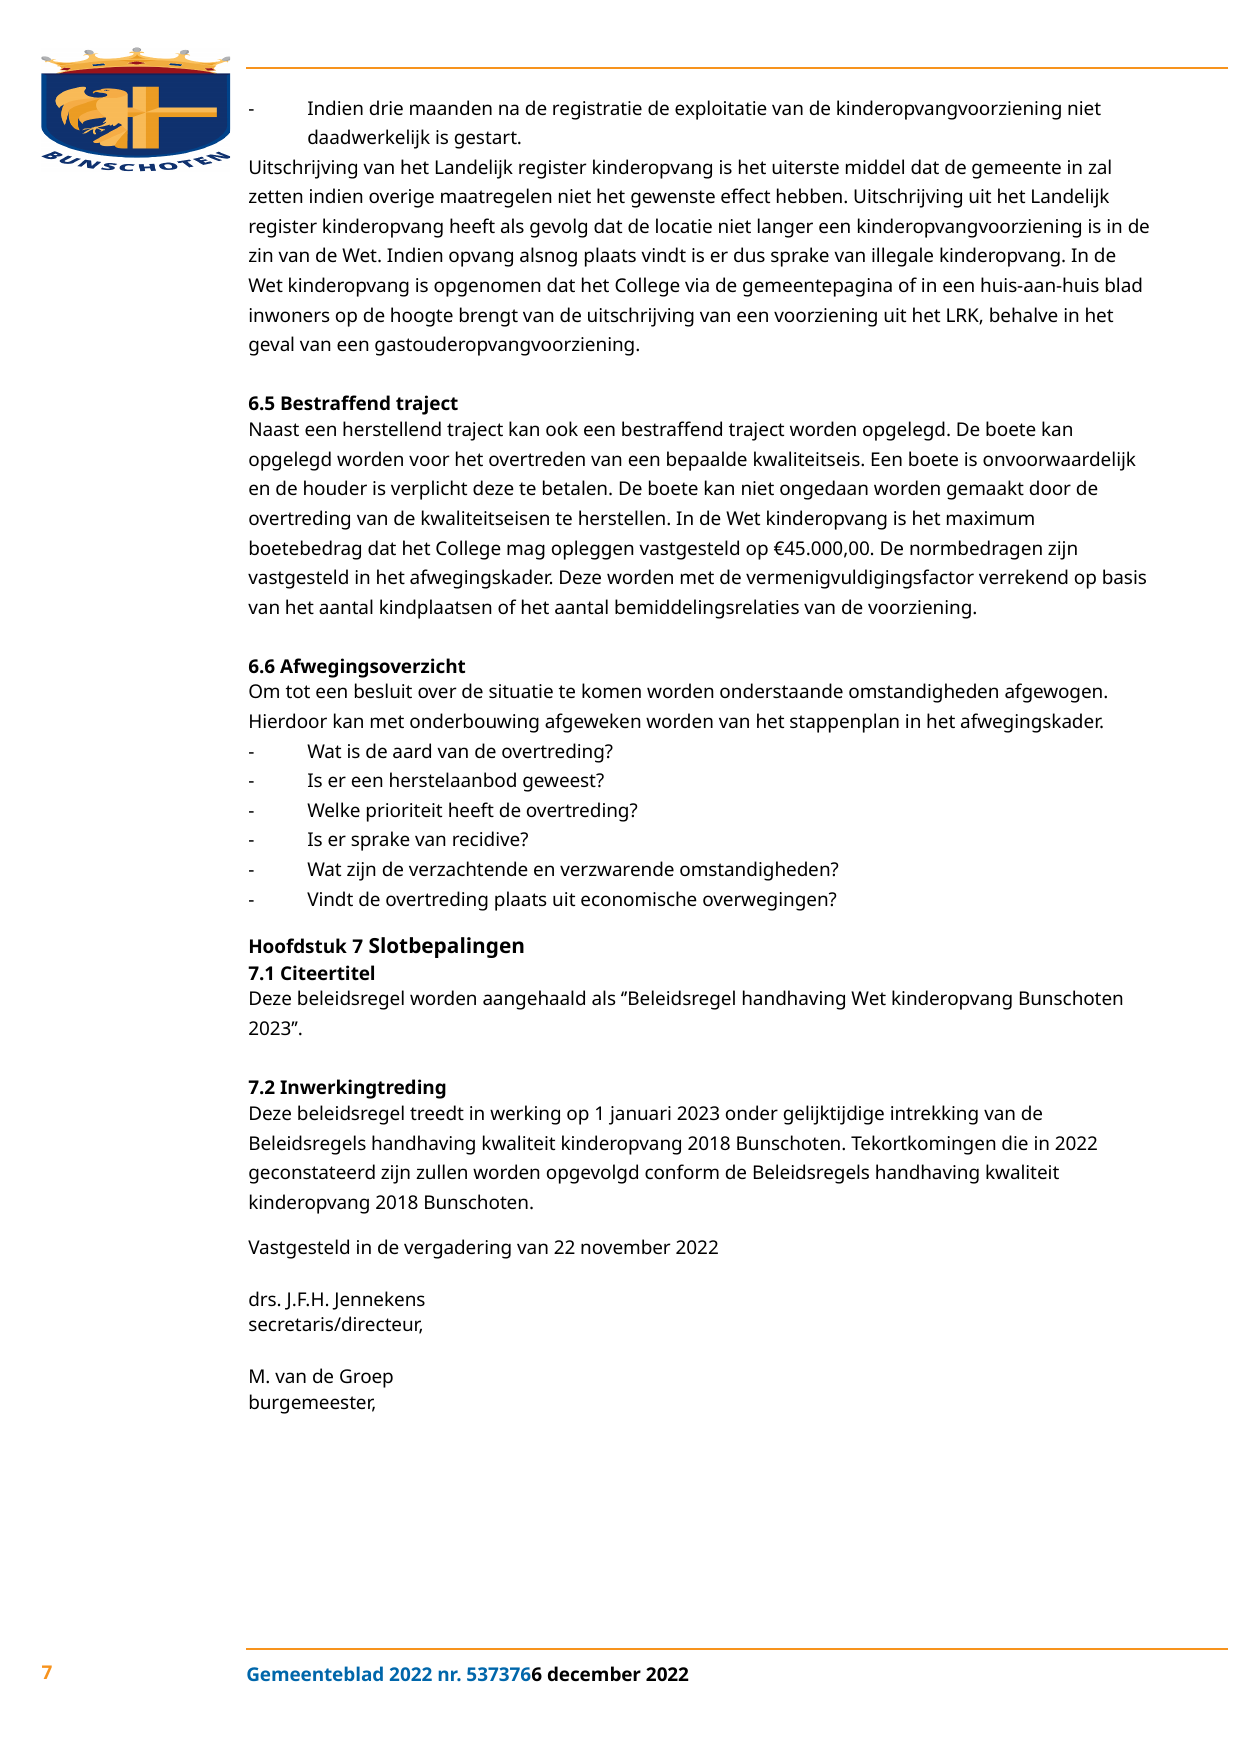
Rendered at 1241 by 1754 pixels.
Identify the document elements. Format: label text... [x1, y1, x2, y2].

text Deze beleidsregel treedt in werking op 1 januari 2023 onder gelijktijdige intrekking van de Beleidsregels handhaving kwaliteit kinderopvang 2018 Bunschoten. Tekortkomingen die in 2022 geconstateerd zijn zullen worden opgevolgd conform de Beleidsregels handhaving kwaliteit kinderopvang 2018 Bunschoten. [248, 1100, 1152, 1214]
text 7.1 Citeertitel [248, 960, 1152, 986]
text 6.5 Bestraffend traject [248, 391, 1152, 416]
text secretaris/directeur, [248, 1312, 1152, 1337]
picture [41, 47, 231, 172]
list Wat is de aard van de overtreding? [248, 738, 1152, 764]
text burgemeester, [248, 1389, 1152, 1414]
list Vindt de overtreding plaats uit economische overwegingen? [248, 886, 1152, 912]
list Wat zijn de verzachtende en verzwarende omstandigheden? [248, 856, 1152, 882]
text M. van de Groep [248, 1363, 1152, 1389]
text Vastgesteld in de vergadering van 22 november 2022 [248, 1234, 1152, 1260]
list Indien drie maanden na de registratie de exploitatie van de kinderopvangvoorziening niet daadwerkelijk is gestart. [248, 95, 1152, 150]
text drs. J.F.H. Jennekens [248, 1286, 1152, 1312]
text Deze beleidsregel worden aangehaald als ‘’Beleidsregel handhaving Wet kinderopvang Bunschoten 2023’’. [248, 986, 1152, 1041]
list Is er sprake van recidive? [248, 827, 1152, 852]
list Welke prioriteit heeft de overtreding? [248, 797, 1152, 823]
text 6.6 Afwegingsoverzicht [248, 653, 1152, 679]
text 7.2 Inwerkingtreding [248, 1074, 1152, 1100]
text Uitschrijving van het Landelijk register kinderopvang is het uiterste middel dat de gemeente in zal zetten indien overige maatregelen niet het gewenste effect hebben. Uitschrijving uit het Landelijk register kinderopvang heeft als gevolg dat de locatie niet langer een kinderopvangvoorziening is in de zin van de Wet. Indien opvang alsnog plaats vindt is er dus sprake van illegale kinderopvang. In de Wet kinderopvang is opgenomen dat het College via de gemeentepagina of in een huis-aan-huis blad inwoners op de hoogte brengt van de uitschrijving van een voorziening uit het LRK, behalve in het geval van een gastouderopvangvoorziening. [248, 154, 1152, 357]
text Hoofdstuk 7 Slotbepalingen [248, 931, 1152, 960]
text Om tot een besluit over de situatie te komen worden onderstaande omstandigheden afgewogen. Hierdoor kan met onderbouwing afgeweken worden van het stappenplan in het afwegingskader. [248, 679, 1152, 734]
list Is er een herstelaanbod geweest? [248, 767, 1152, 793]
text Naast een herstellend traject kan ook een bestraffend traject worden opgelegd. De boete kan opgelegd worden voor het overtreden van een bepaalde kwaliteitseis. Een boete is onvoorwaardelijk en de houder is verplicht deze te betalen. De boete kan niet ongedaan worden gemaakt door de overtreding van de kwaliteitseisen te herstellen. In de Wet kinderopvang is het maximum boetebedrag dat het College mag opleggen vastgesteld op €45.000,00. De normbedragen zijn vastgesteld in het afwegingskader. Deze worden met de vermenigvuldigingsfactor verrekend op basis van het aantal kindplaatsen of het aantal bemiddelingsrelaties van de voorziening. [248, 416, 1152, 619]
